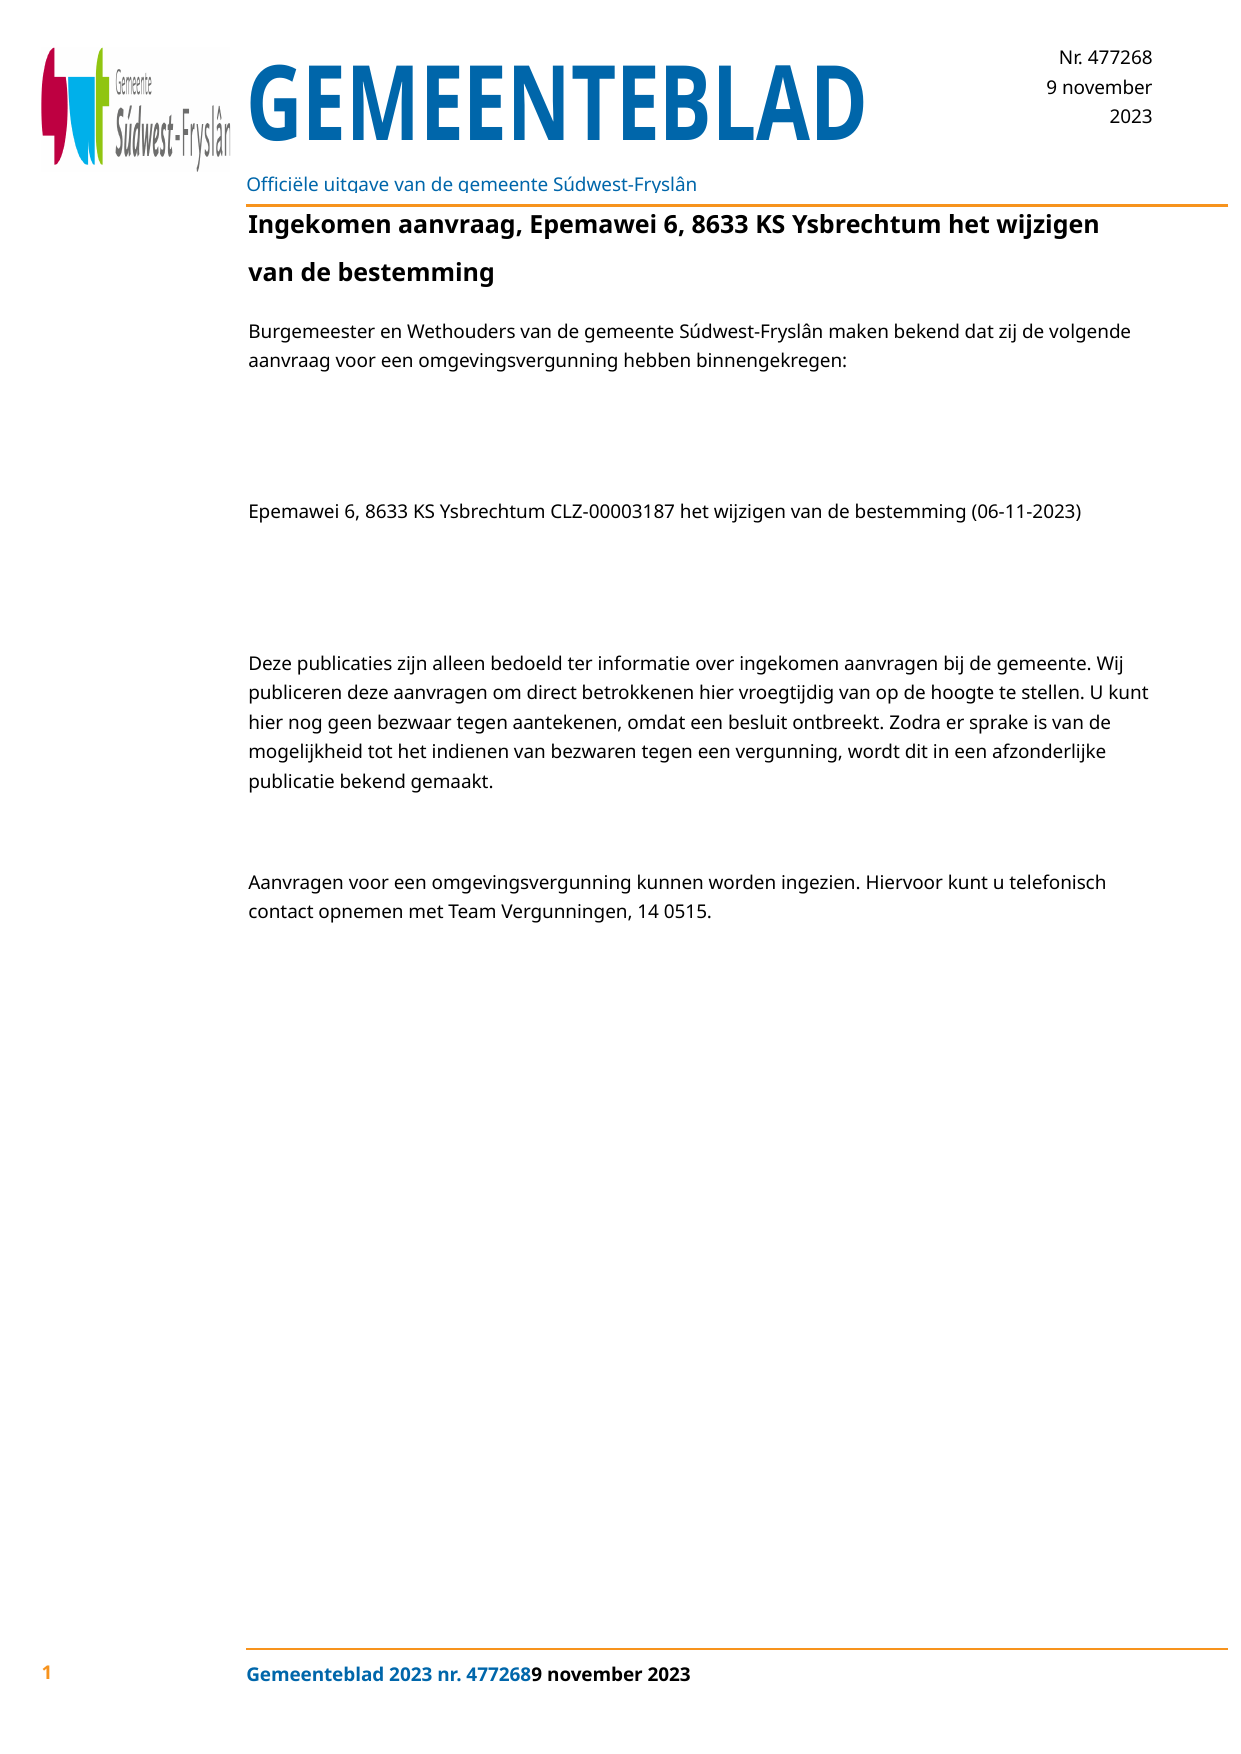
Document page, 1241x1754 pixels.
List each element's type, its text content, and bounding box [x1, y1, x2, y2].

text Burgemeester en Wethouders van de gemeente Súdwest-Fryslân maken bekend dat zij de volgende aanvraag voor een omgevingsvergunning hebben binnengekregen: [248, 318, 1152, 373]
picture [41, 47, 231, 172]
text Epemawei 6, 8633 KS Ysbrechtum CLZ-00003187 het wijzigen van de bestemming (06-11-2023) [248, 499, 1152, 524]
text Ingekomen aanvraag, Epemawei 6, 8633 KS Ysbrechtum het wijzigen van de bestemming [248, 207, 1152, 288]
text Deze publicaties zijn alleen bedoeld ter informatie over ingekomen aanvragen bij de gemeente. Wij publiceren deze aanvragen om direct betrokkenen hier vroegtijdig van op de hoogte te stellen. U kunt hier nog geen bezwaar tegen aantekenen, omdat een besluit ontbreekt. Zodra er sprake is van de mogelijkheid tot het indienen van bezwaren tegen een vergunning, wordt dit in een afzonderlijke publicatie bekend gemaakt. [248, 650, 1152, 794]
text Aanvragen voor een omgevingsvergunning kunnen worden ingezien. Hiervoor kunt u telefonisch contact opnemen met Team Vergunningen, 14 0515. [248, 869, 1152, 924]
